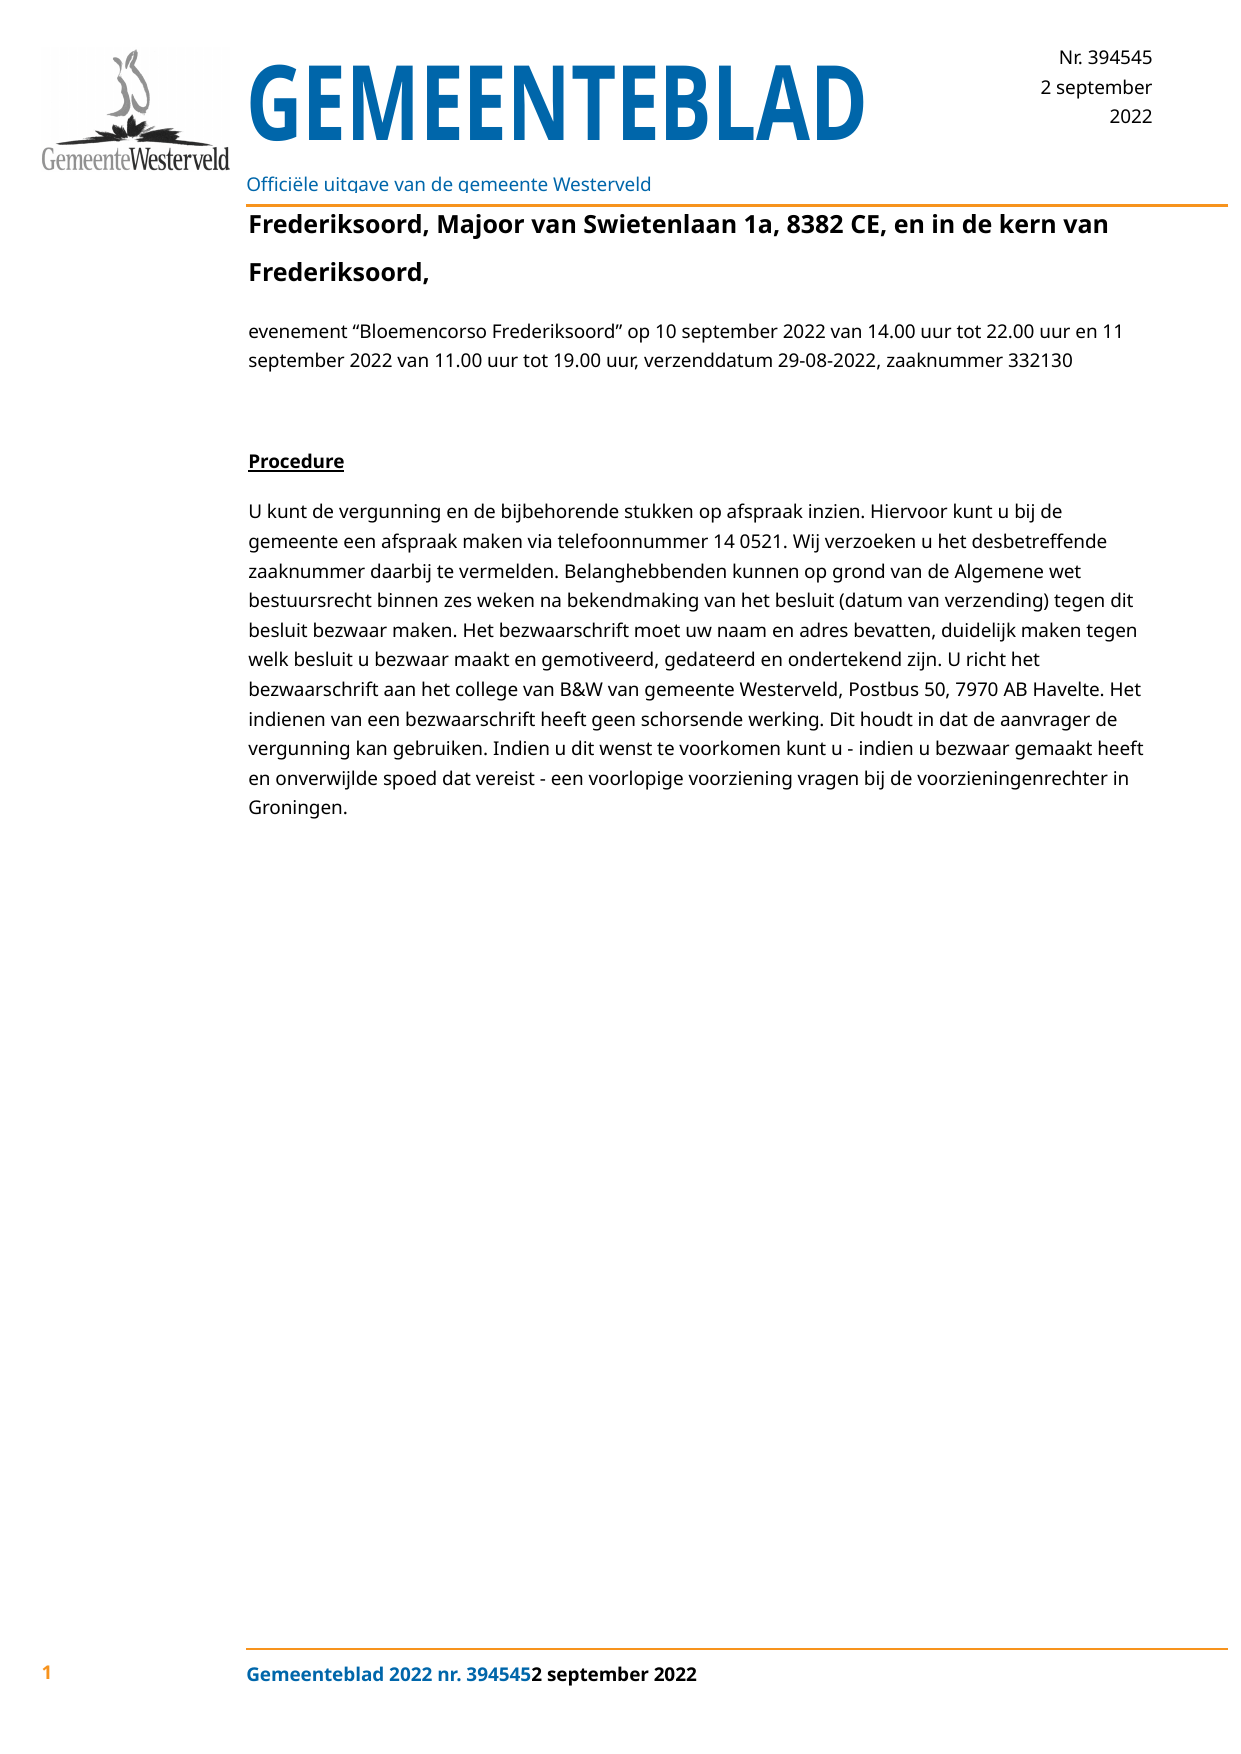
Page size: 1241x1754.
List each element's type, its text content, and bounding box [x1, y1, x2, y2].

text Frederiksoord, Majoor van Swietenlaan 1a, 8382 CE, en in de kern van Frederiksoord, [248, 207, 1152, 288]
text evenement “Bloemencorso Frederiksoord” op 10 september 2022 van 14.00 uur tot 22.00 uur en 11 september 2022 van 11.00 uur tot 19.00 uur, verzenddatum 29-08-2022, zaaknummer 332130 [248, 318, 1152, 373]
text U kunt de vergunning en de bijbehorende stukken op afspraak inzien. Hiervoor kunt u bij de gemeente een afspraak maken via telefoonnummer 14 0521. Wij verzoeken u het desbetreffende zaaknummer daarbij te vermelden. Belanghebbenden kunnen op grond van de Algemene wet bestuursrecht binnen zes weken na bekendmaking van het besluit (datum van verzending) tegen dit besluit bezwaar maken. Het bezwaarschrift moet uw naam en adres bevatten, duidelijk maken tegen welk besluit u bezwaar maakt en gemotiveerd, gedateerd en ondertekend zijn. U richt het bezwaarschrift aan het college van B&W van gemeente Westerveld, Postbus 50, 7970 AB Havelte. Het indienen van een bezwaarschrift heeft geen schorsende werking. Dit houdt in dat de aanvrager de vergunning kan gebruiken. Indien u dit wenst te voorkomen kunt u - indien u bezwaar gemaakt heeft en onverwijlde spoed dat vereist - een voorlopige voorziening vragen bij de voorzieningenrechter in Groningen. [248, 499, 1152, 820]
picture [41, 47, 231, 172]
text Procedure [248, 448, 1152, 474]
